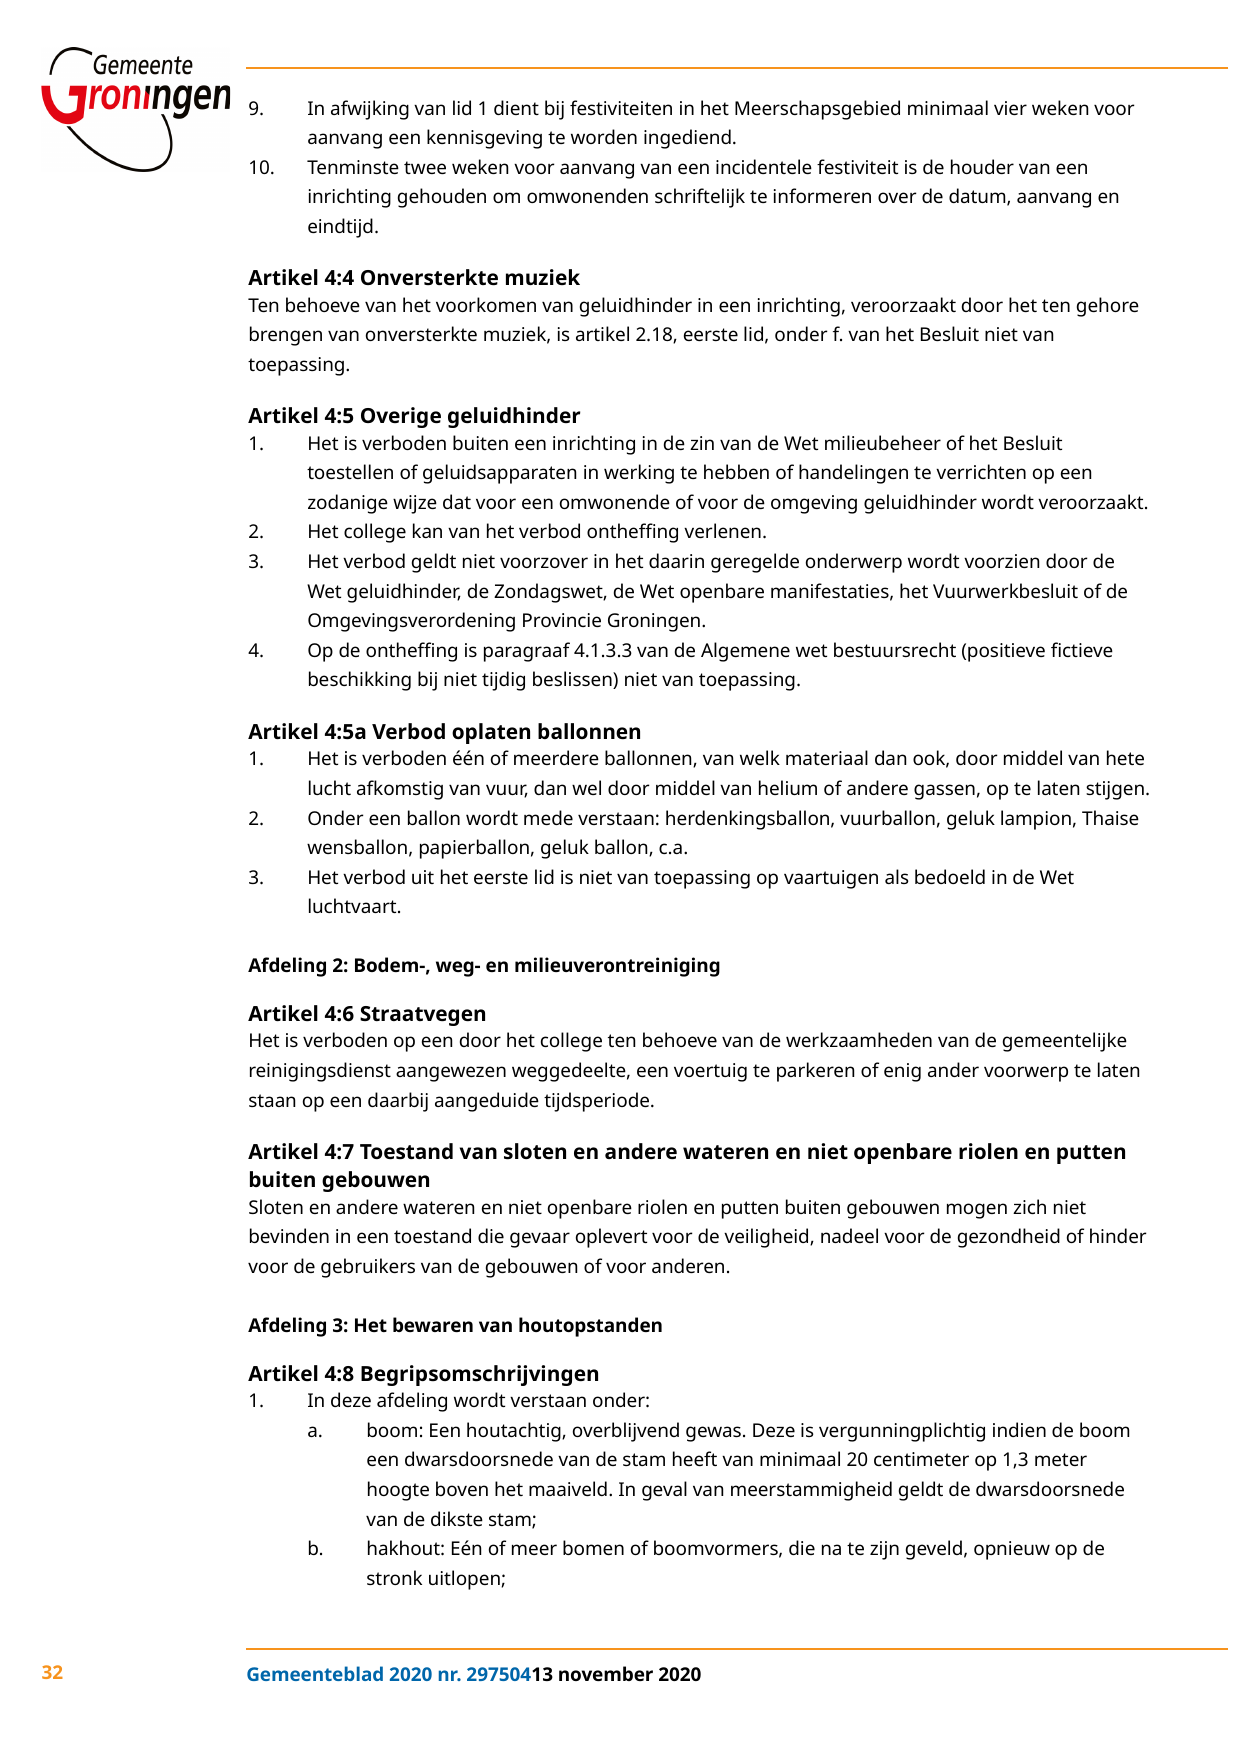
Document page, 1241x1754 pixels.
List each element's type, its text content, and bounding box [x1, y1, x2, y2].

list Onder een ballon wordt mede verstaan: herdenkingsballon, vuurballon, geluk lampion, Thaise wensballon, papierballon, geluk ballon, c.a. [248, 805, 1152, 860]
list Het verbod uit het eerste lid is niet van toepassing op vaartuigen als bedoeld in de Wet luchtvaart. [248, 864, 1152, 919]
text Artikel 4:6 Straatvegen [248, 999, 1152, 1028]
text Artikel 4:5a Verbod oplaten ballonnen [248, 717, 1152, 746]
text Afdeling 3: Het bewaren van houtopstanden [248, 1312, 1152, 1338]
text Afdeling 2: Bodem-, weg- en milieuverontreiniging [248, 953, 1152, 978]
picture [41, 47, 231, 172]
list Het college kan van het verbod ontheffing verlenen. [248, 519, 1152, 544]
text Artikel 4:5 Overige geluidhinder [248, 402, 1152, 430]
list Op de ontheffing is paragraaf 4.1.3.3 van de Algemene wet bestuursrecht (positieve fictieve beschikking bij niet tijdig beslissen) niet van toepassing. [248, 637, 1152, 692]
text Het is verboden op een door het college ten behoeve van de werkzaamheden van de gemeentelijke reinigingsdienst aangewezen weggedeelte, een voertuig te parkeren of enig ander voorwerp te laten staan op een daarbij aangeduide tijdsperiode. [248, 1028, 1152, 1112]
text Artikel 4:4 Onversterkte muziek [248, 263, 1152, 292]
text Sloten en andere wateren en niet openbare riolen en putten buiten gebouwen mogen zich niet bevinden in een toestand die gevaar oplevert voor de veiligheid, nadeel voor de gezondheid of hinder voor de gebruikers van de gebouwen of voor anderen. [248, 1194, 1152, 1279]
text Artikel 4:8 Begripsomschrijvingen [248, 1359, 1152, 1387]
list boom: Een houtachtig, overblijvend gewas. Deze is vergunningplichtig indien de boom een dwarsdoorsnede van de stam heeft van minimaal 20 centimeter op 1,3 meter hoogte boven het maaiveld. In geval van meerstammigheid geldt de dwarsdoorsnede van de dikste stam; [307, 1417, 1152, 1531]
list Tenminste twee weken voor aanvang van een incidentele festiviteit is de houder van een inrichting gehouden om omwonenden schriftelijk te informeren over de datum, aanvang en eindtijd. [248, 154, 1152, 239]
list Het is verboden buiten een inrichting in de zin van de Wet milieubeheer of het Besluit toestellen of geluidsapparaten in werking te hebben of handelingen te verrichten op een zodanige wijze dat voor een omwonende of voor de omgeving geluidhinder wordt veroorzaakt. [248, 430, 1152, 515]
list In afwijking van lid 1 dient bij festiviteiten in het Meerschapsgebied minimaal vier weken voor aanvang een kennisgeving te worden ingediend. [248, 95, 1152, 150]
text Artikel 4:7 Toestand van sloten en andere wateren en niet openbare riolen en putten buiten gebouwen [248, 1137, 1152, 1194]
list In deze afdeling wordt verstaan onder: [248, 1387, 1152, 1413]
list Het is verboden één of meerdere ballonnen, van welk materiaal dan ook, door middel van hete lucht afkomstig van vuur, dan wel door middel van helium of andere gassen, op te laten stijgen. [248, 746, 1152, 801]
list hakhout: Eén of meer bomen of boomvormers, die na te zijn geveld, opnieuw op de stronk uitlopen; [307, 1535, 1152, 1591]
list Het verbod geldt niet voorzover in het daarin geregelde onderwerp wordt voorzien door de Wet geluidhinder, de Zondagswet, de Wet openbare manifestaties, het Vuurwerkbesluit of de Omgevingsverordening Provincie Groningen. [248, 548, 1152, 633]
text Ten behoeve van het voorkomen van geluidhinder in een inrichting, veroorzaakt door het ten gehore brengen van onversterkte muziek, is artikel 2.18, eerste lid, onder f. van het Besluit niet van toepassing. [248, 292, 1152, 377]
